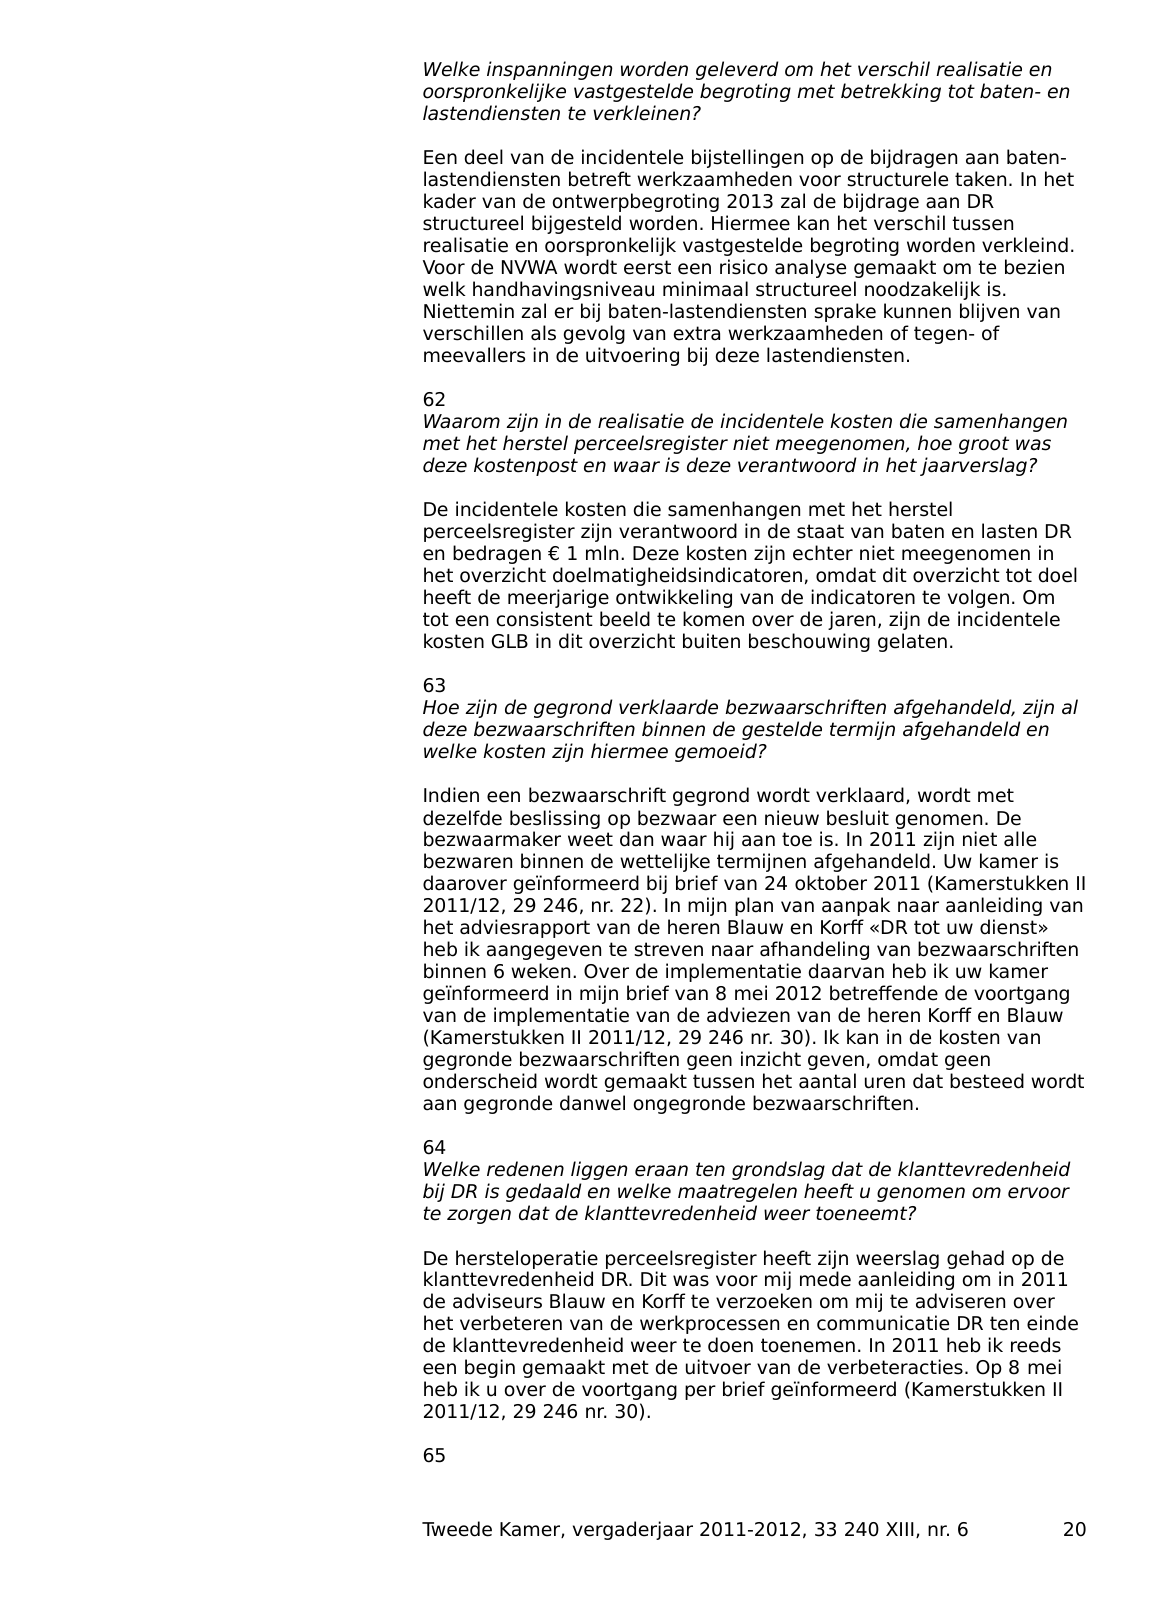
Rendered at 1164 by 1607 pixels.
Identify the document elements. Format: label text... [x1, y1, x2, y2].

text 65 [422, 1445, 1087, 1467]
text Indien een bezwaarschrift gegrond wordt verklaard, wordt met dezelfde beslissing op bezwaar een nieuw besluit genomen. De bezwaarmaker weet dan waar hij aan toe is. In 2011 zijn niet alle bezwaren binnen de wettelijke termijnen afgehandeld. Uw kamer is daarover geïnformeerd bij brief van 24 oktober 2011 (Kamerstukken II 2011/12, 29 246, nr. 22). In mijn plan van aanpak naar aanleiding van het adviesrapport van de heren Blauw en Korff «DR tot uw dienst» heb ik aangegeven te streven naar afhandeling van bezwaarschriften binnen 6 weken. Over de implementatie daarvan heb ik uw kamer geïnformeerd in mijn brief van 8 mei 2012 betreffende de voortgang van de implementatie van de adviezen van de heren Korff en Blauw (Kamerstukken II 2011/12, 29 246 nr. 30). Ik kan in de kosten van gegronde bezwaarschriften geen inzicht geven, omdat geen onderscheid wordt gemaakt tussen het aantal uren dat besteed wordt aan gegronde danwel ongegronde bezwaarschriften. [422, 785, 1087, 1115]
text Hoe zijn de gegrond verklaarde bezwaarschriften afgehandeld, zijn al deze bezwaarschriften binnen de gestelde termijn afgehandeld en welke kosten zijn hiermee gemoeid? [422, 697, 1087, 763]
text 64 [422, 1137, 1087, 1159]
text Welke redenen liggen eraan ten grondslag dat de klanttevredenheid bij DR is gedaald en welke maatregelen heeft u genomen om ervoor te zorgen dat de klanttevredenheid weer toeneemt? [422, 1159, 1087, 1225]
text Niettemin zal er bij baten-lastendiensten sprake kunnen blijven van verschillen als gevolg van extra werkzaamheden of tegen- of meevallers in de uitvoering bij deze lastendiensten. [422, 301, 1087, 367]
text De hersteloperatie perceelsregister heeft zijn weerslag gehad op de klanttevredenheid DR. Dit was voor mij mede aanleiding om in 2011 de adviseurs Blauw en Korff te verzoeken om mij te adviseren over het verbeteren van de werkprocessen en communicatie DR ten einde de klanttevredenheid weer te doen toenemen. In 2011 heb ik reeds een begin gemaakt met de uitvoer van de verbeteracties. Op 8 mei heb ik u over de voortgang per brief geïnformeerd (Kamerstukken II 2011/12, 29 246 nr. 30). [422, 1247, 1087, 1423]
text De incidentele kosten die samenhangen met het herstel perceelsregister zijn verantwoord in de staat van baten en lasten DR en bedragen € 1 mln. Deze kosten zijn echter niet meegenomen in het overzicht doelmatigheidsindicatoren, omdat dit overzicht tot doel heeft de meerjarige ontwikkeling van de indicatoren te volgen. Om tot een consistent beeld te komen over de jaren, zijn de incidentele kosten GLB in dit overzicht buiten beschouwing gelaten. [422, 499, 1087, 653]
text 62 [422, 389, 1087, 411]
text Welke inspanningen worden geleverd om het verschil realisatie en oorspronkelijke vastgestelde begroting met betrekking tot baten- en lastendiensten te verkleinen? [422, 59, 1087, 125]
text 63 [422, 675, 1087, 697]
text Een deel van de incidentele bijstellingen op de bijdragen aan baten-lastendiensten betreft werkzaamheden voor structurele taken. In het kader van de ontwerpbegroting 2013 zal de bijdrage aan DR structureel bijgesteld worden. Hiermee kan het verschil tussen realisatie en oorspronkelijk vastgestelde begroting worden verkleind. Voor de NVWA wordt eerst een risico analyse gemaakt om te bezien welk handhavingsniveau minimaal structureel noodzakelijk is. [422, 147, 1087, 301]
text Waarom zijn in de realisatie de incidentele kosten die samenhangen met het herstel perceelsregister niet meegenomen, hoe groot was deze kostenpost en waar is deze verantwoord in het jaarverslag? [422, 411, 1087, 477]
